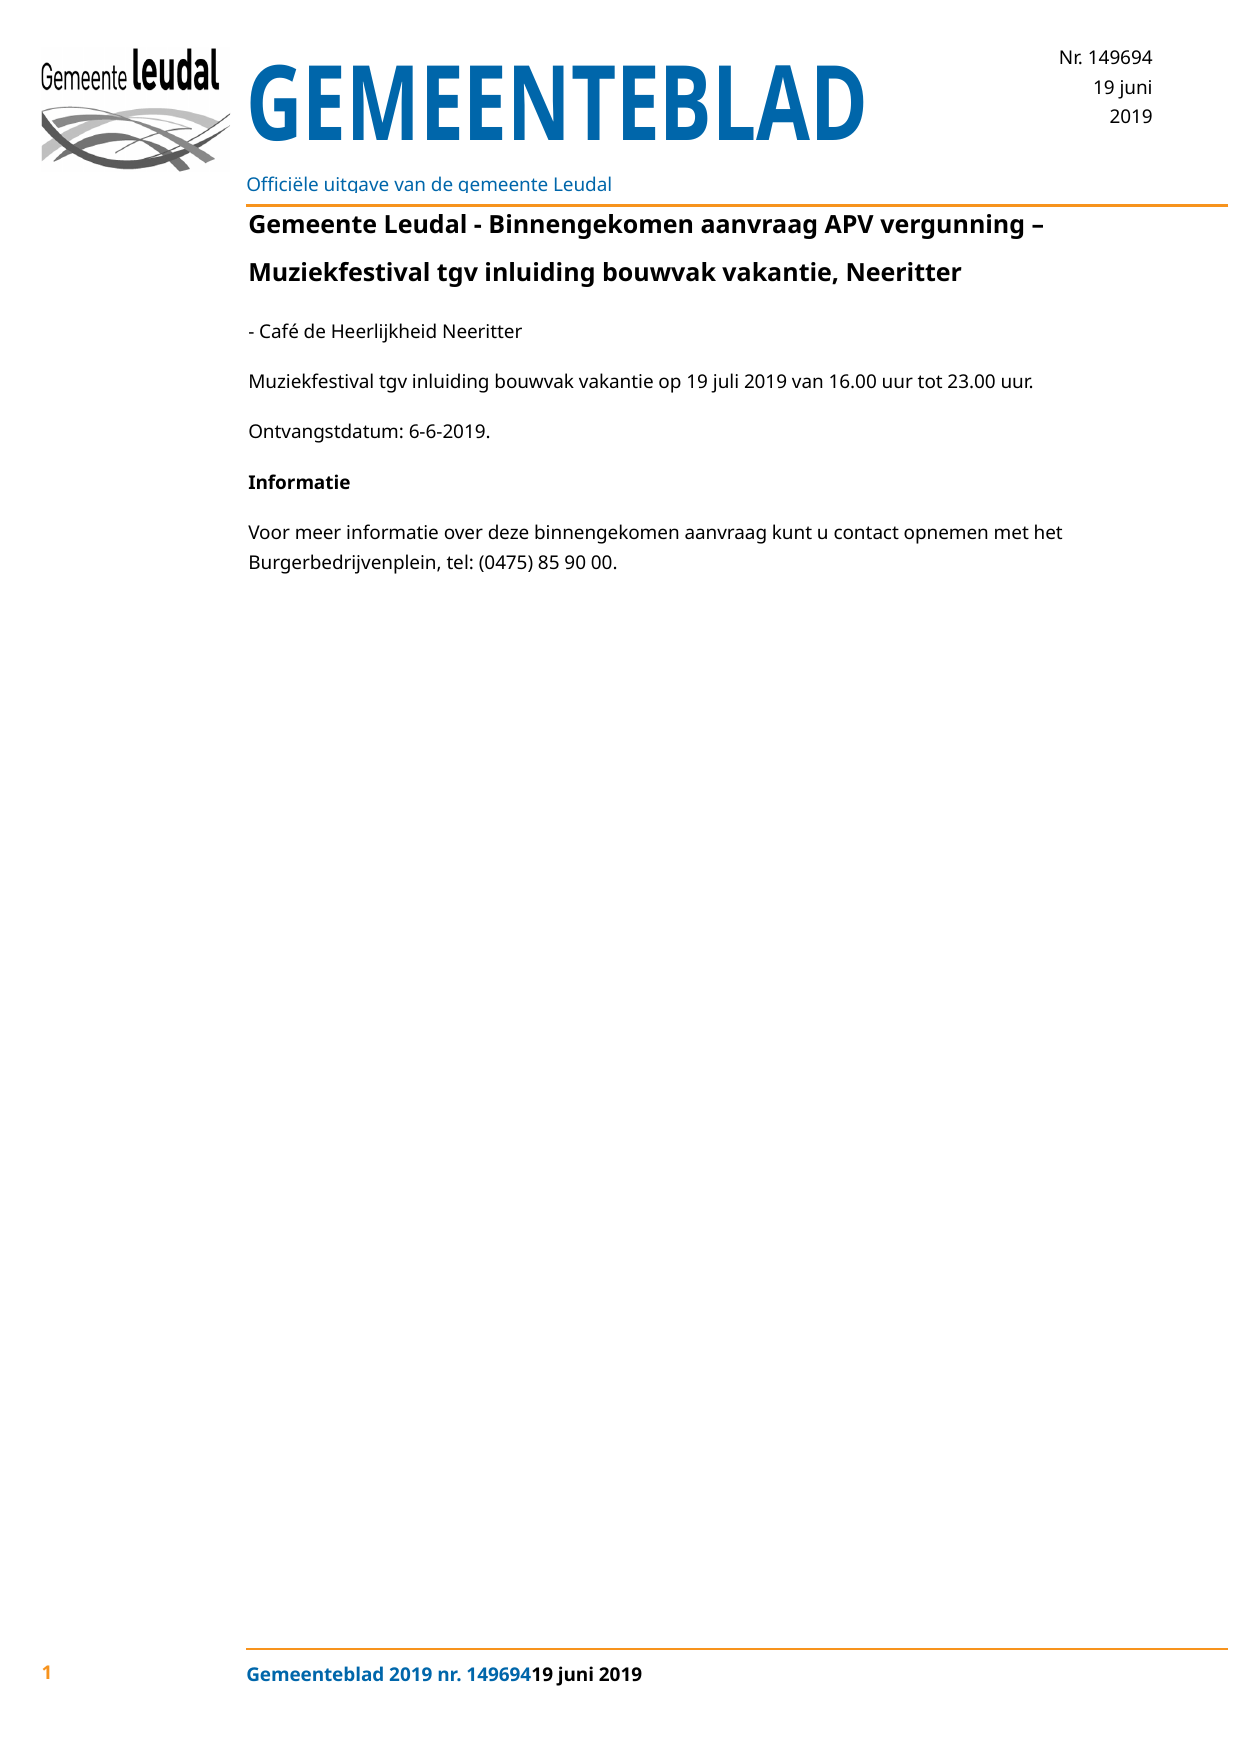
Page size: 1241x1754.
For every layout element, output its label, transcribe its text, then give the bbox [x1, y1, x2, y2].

text Informatie [248, 469, 1152, 495]
text Gemeente Leudal - Binnengekomen aanvraag APV vergunning – Muziekfestival tgv inluiding bouwvak vakantie, Neeritter [248, 207, 1152, 288]
text Voor meer informatie over deze binnengekomen aanvraag kunt u contact opnemen met het Burgerbedrijvenplein, tel: (0475) 85 90 00. [248, 519, 1152, 575]
text - Café de Heerlijkheid Neeritter [248, 318, 1152, 344]
text Muziekfestival tgv inluiding bouwvak vakantie op 19 juli 2019 van 16.00 uur tot 23.00 uur. [248, 368, 1152, 394]
picture [41, 47, 231, 172]
text Ontvangstdatum: 6-6-2019. [248, 419, 1152, 444]
